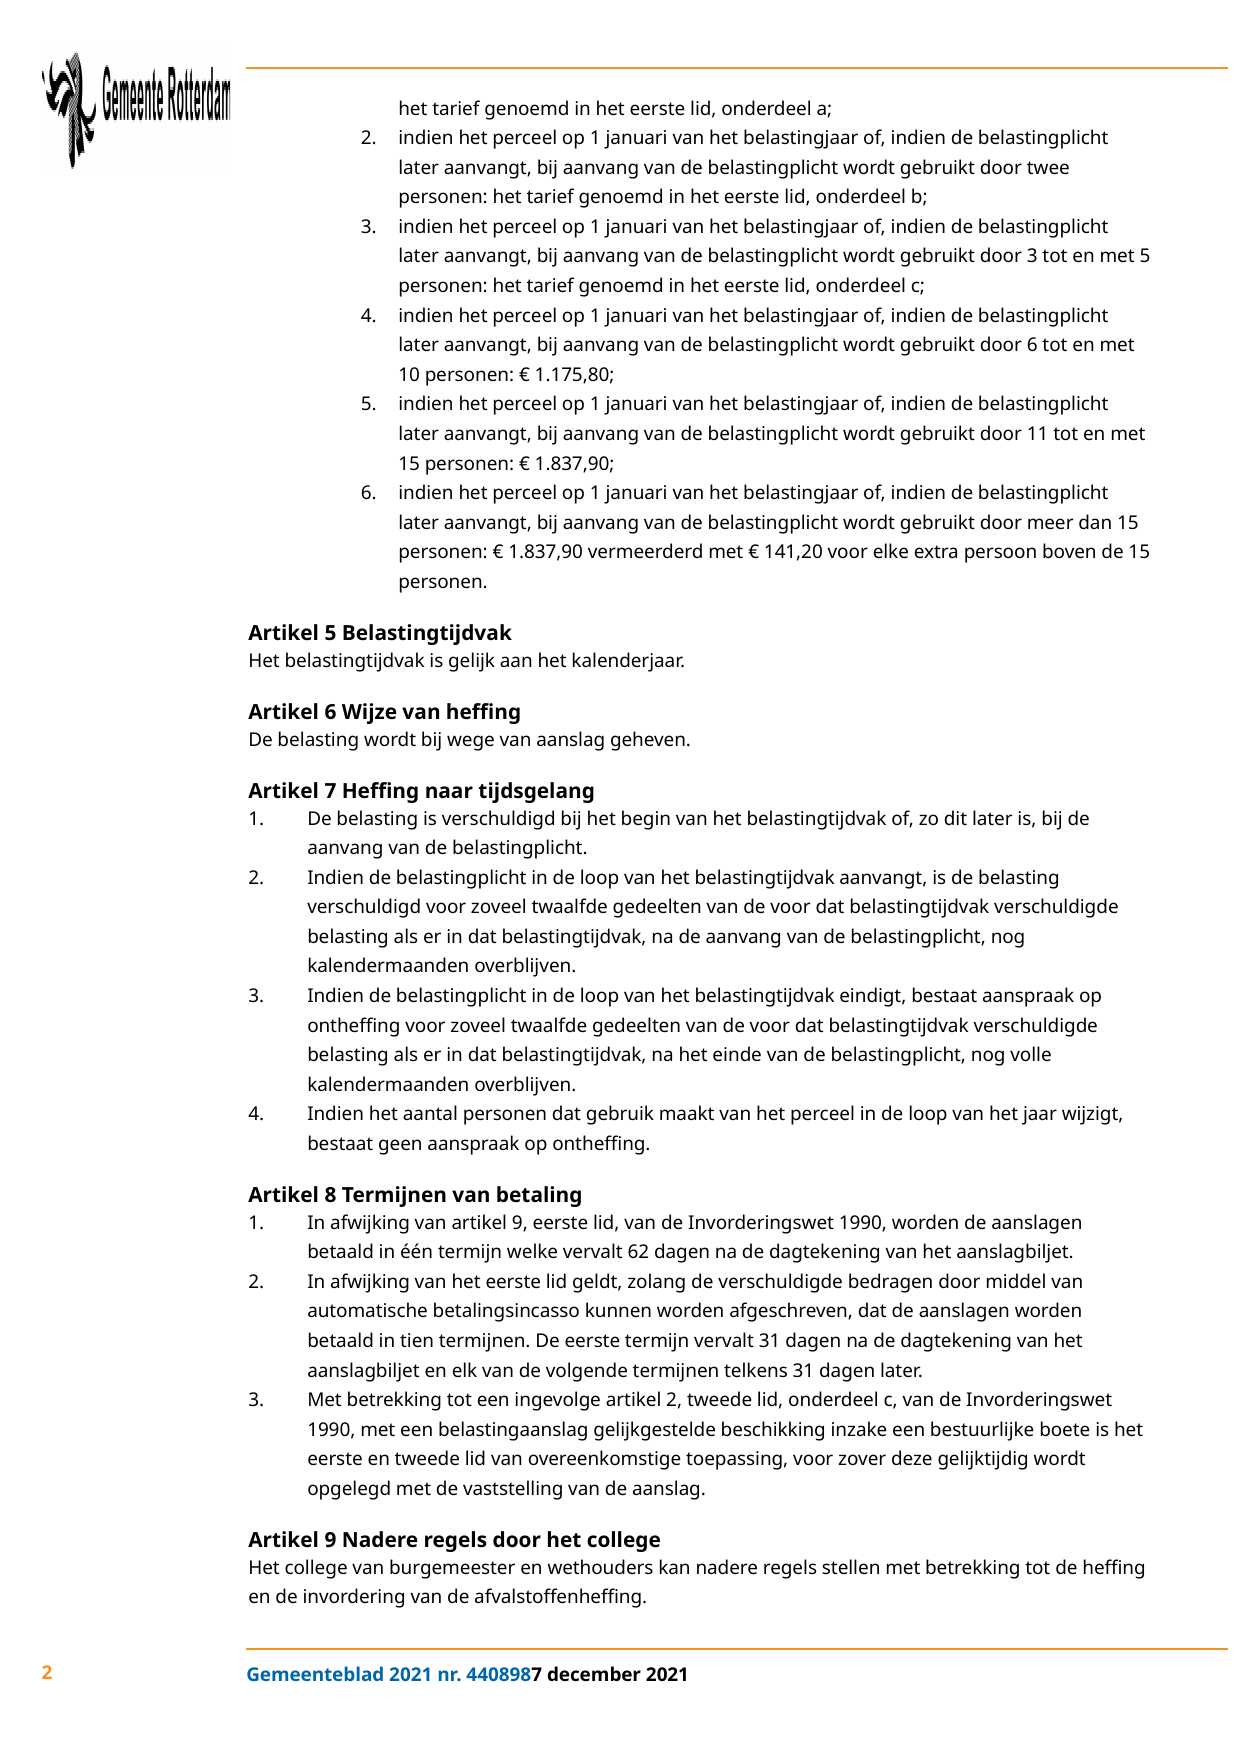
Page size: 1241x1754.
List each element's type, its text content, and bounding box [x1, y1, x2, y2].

text Artikel 8 Termijnen van betaling [248, 1181, 1152, 1209]
text Artikel 5 Belastingtijdvak [248, 618, 1152, 647]
list Met betrekking tot een ingevolge artikel 2, tweede lid, onderdeel c, van de Invorderingswet 1990, met een belastingaanslag gelijkgestelde beschikking inzake een bestuurlijke boete is het eerste en tweede lid van overeenkomstige toepassing, voor zover deze gelijktijdig wordt opgelegd met de vaststelling van de aanslag. [248, 1386, 1152, 1501]
text De belasting wordt bij wege van aanslag geheven. [248, 726, 1152, 752]
list het tarief genoemd in het eerste lid, onderdeel a; [361, 95, 1152, 121]
list Indien de belastingplicht in de loop van het belastingtijdvak eindigt, bestaat aanspraak op ontheffing voor zoveel twaalfde gedeelten van de voor dat belastingtijdvak verschuldigde belasting als er in dat belastingtijdvak, na het einde van de belastingplicht, nog volle kalendermaanden overblijven. [248, 982, 1152, 1097]
list indien het perceel op 1 januari van het belastingjaar of, indien de belastingplicht later aanvangt, bij aanvang van de belastingplicht wordt gebruikt door 11 tot en met 15 personen: € 1.837,90; [361, 391, 1152, 476]
list Indien de belastingplicht in de loop van het belastingtijdvak aanvangt, is de belasting verschuldigd voor zoveel twaalfde gedeelten van de voor dat belastingtijdvak verschuldigde belasting als er in dat belastingtijdvak, na de aanvang van de belastingplicht, nog kalendermaanden overblijven. [248, 864, 1152, 978]
text Artikel 7 Heffing naar tijdsgelang [248, 776, 1152, 805]
list In afwijking van het eerste lid geldt, zolang de verschuldigde bedragen door middel van automatische betalingsincasso kunnen worden afgeschreven, dat de aanslagen worden betaald in tien termijnen. De eerste termijn vervalt 31 dagen na de dagtekening van het aanslagbiljet en elk van de volgende termijnen telkens 31 dagen later. [248, 1268, 1152, 1383]
text Artikel 9 Nadere regels door het college [248, 1526, 1152, 1554]
text Artikel 6 Wijze van heffing [248, 697, 1152, 726]
list indien het perceel op 1 januari van het belastingjaar of, indien de belastingplicht later aanvangt, bij aanvang van de belastingplicht wordt gebruikt door meer dan 15 personen: € 1.837,90 vermeerderd met € 141,20 voor elke extra persoon boven de 15 personen. [361, 479, 1152, 594]
list Indien het aantal personen dat gebruik maakt van het perceel in de loop van het jaar wijzigt, bestaat geen aanspraak op ontheffing. [248, 1101, 1152, 1156]
list indien het perceel op 1 januari van het belastingjaar of, indien de belastingplicht later aanvangt, bij aanvang van de belastingplicht wordt gebruikt door twee personen: het tarief genoemd in het eerste lid, onderdeel b; [361, 124, 1152, 209]
list De belasting is verschuldigd bij het begin van het belastingtijdvak of, zo dit later is, bij de aanvang van de belastingplicht. [248, 805, 1152, 860]
list indien het perceel op 1 januari van het belastingjaar of, indien de belastingplicht later aanvangt, bij aanvang van de belastingplicht wordt gebruikt door 3 tot en met 5 personen: het tarief genoemd in het eerste lid, onderdeel c; [361, 213, 1152, 298]
list In afwijking van artikel 9, eerste lid, van de Invorderingswet 1990, worden de aanslagen betaald in één termijn welke vervalt 62 dagen na de dagtekening van het aanslagbiljet. [248, 1209, 1152, 1264]
list indien het perceel op 1 januari van het belastingjaar of, indien de belastingplicht later aanvangt, bij aanvang van de belastingplicht wordt gebruikt door 6 tot en met 10 personen: € 1.175,80; [361, 302, 1152, 387]
text Het belastingtijdvak is gelijk aan het kalenderjaar. [248, 647, 1152, 673]
picture [41, 47, 231, 172]
text Het college van burgemeester en wethouders kan nadere regels stellen met betrekking tot de heffing en de invordering van de afvalstoffenheffing. [248, 1554, 1152, 1609]
